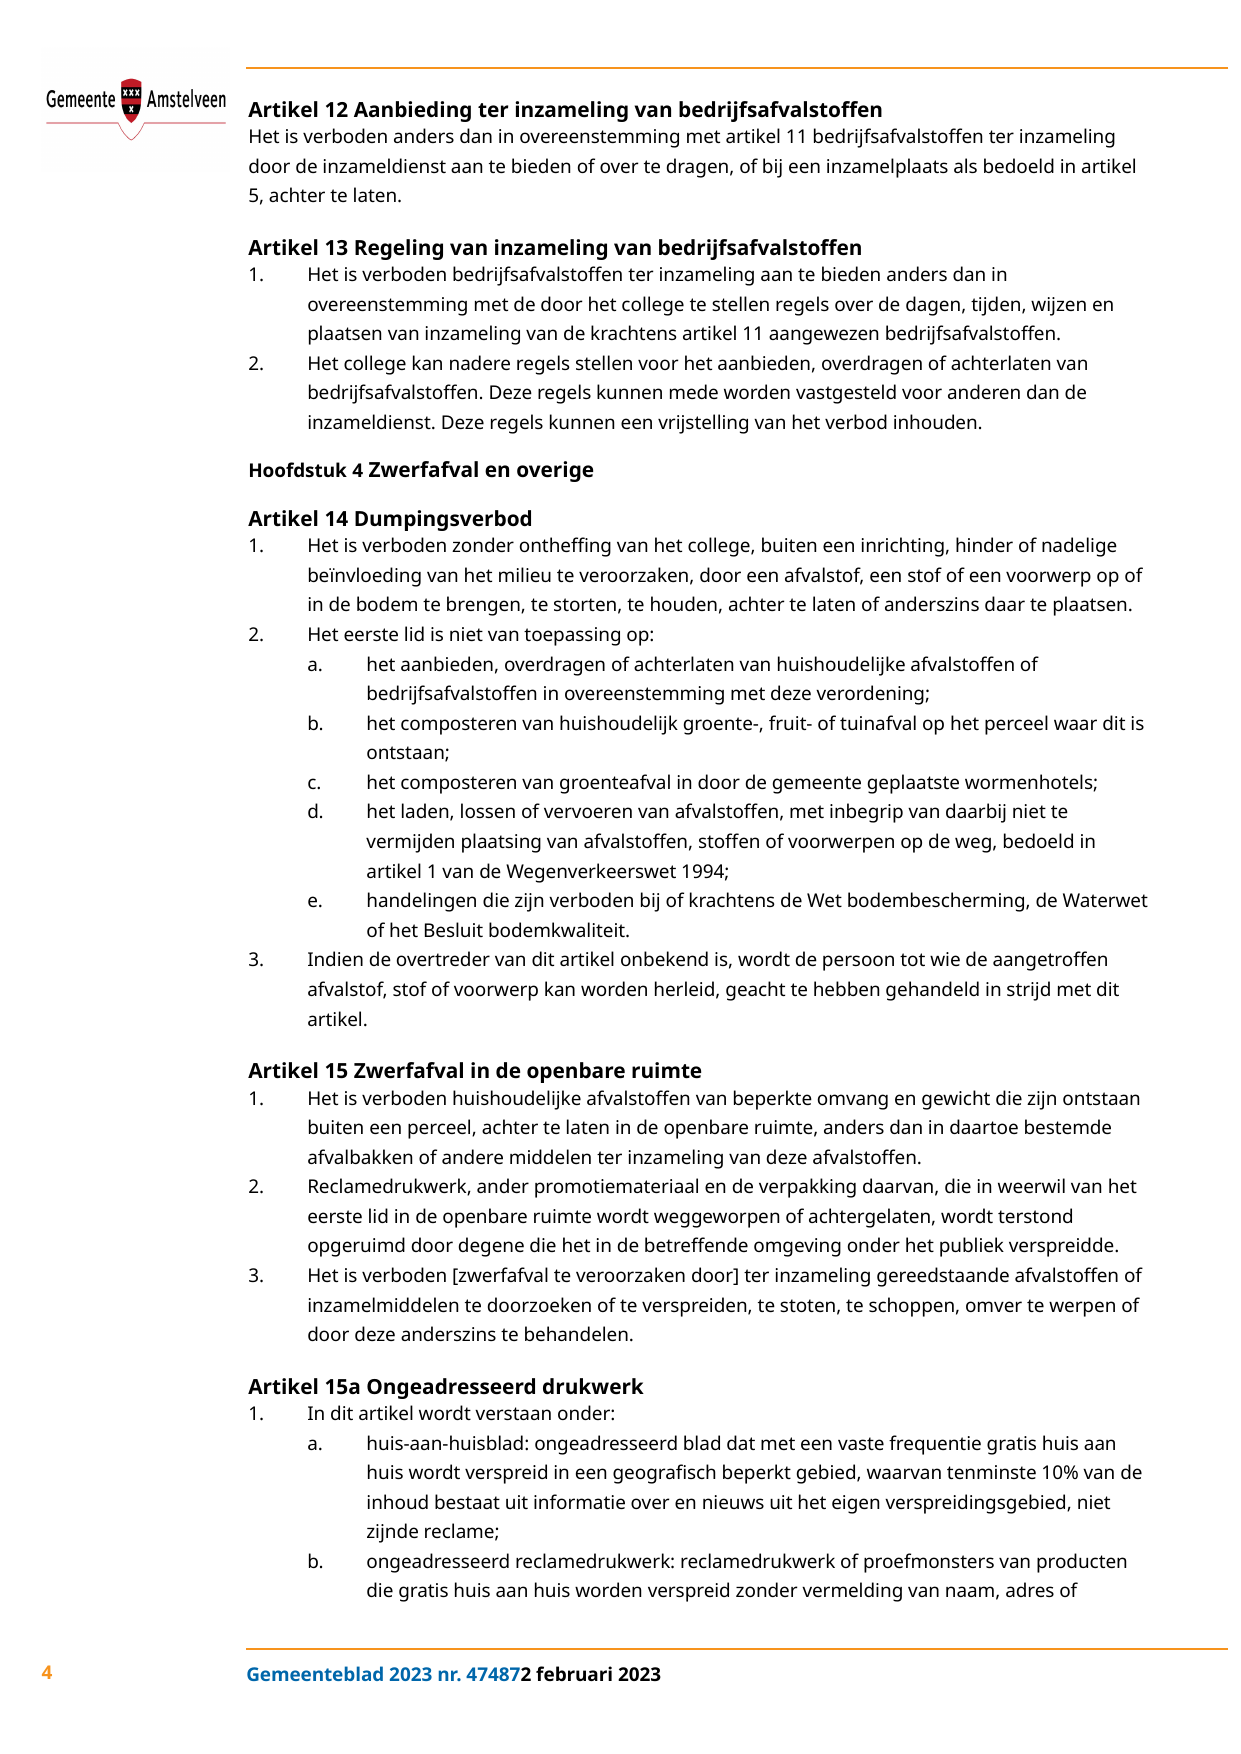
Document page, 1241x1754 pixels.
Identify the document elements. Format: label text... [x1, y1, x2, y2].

list het laden, lossen of vervoeren van afvalstoffen, met inbegrip van daarbij niet te vermijden plaatsing van afvalstoffen, stoffen of voorwerpen op de weg, bedoeld in artikel 1 van de Wegenverkeerswet 1994; [307, 799, 1152, 884]
list Het eerste lid is niet van toepassing op: [248, 621, 1152, 647]
picture [41, 47, 231, 172]
text Artikel 13 Regeling van inzameling van bedrijfsafvalstoffen [248, 233, 1152, 261]
list Reclamedrukwerk, ander promotiemateriaal en de verpakking daarvan, die in weerwil van het eerste lid in de openbare ruimte wordt weggeworpen of achtergelaten, wordt terstond opgeruimd door degene die het in de betreffende omgeving onder het publiek verspreidde. [248, 1173, 1152, 1258]
text Artikel 15 Zwerfafval in de openbare ruimte [248, 1056, 1152, 1085]
list Het is verboden bedrijfsafvalstoffen ter inzameling aan te bieden anders dan in overeenstemming met de door het college te stellen regels over de dagen, tijden, wijzen en plaatsen van inzameling van de krachtens artikel 11 aangewezen bedrijfsafvalstoffen. [248, 261, 1152, 346]
list Het college kan nadere regels stellen voor het aanbieden, overdragen of achterlaten van bedrijfsafvalstoffen. Deze regels kunnen mede worden vastgesteld voor anderen dan de inzameldienst. Deze regels kunnen een vrijstelling van het verbod inhouden. [248, 350, 1152, 435]
text Artikel 15a Ongeadresseerd drukwerk [248, 1372, 1152, 1400]
list In dit artikel wordt verstaan onder: [248, 1400, 1152, 1426]
text Artikel 14 Dumpingsverbod [248, 504, 1152, 532]
list Indien de overtreder van dit artikel onbekend is, wordt de persoon tot wie de aangetroffen afvalstof, stof of voorwerp kan worden herleid, geacht te hebben gehandeld in strijd met dit artikel. [248, 947, 1152, 1032]
list het aanbieden, overdragen of achterlaten van huishoudelijke afvalstoffen of bedrijfsafvalstoffen in overeenstemming met deze verordening; [307, 651, 1152, 706]
list huis-aan-huisblad: ongeadresseerd blad dat met een vaste frequentie gratis huis aan huis wordt verspreid in een geografisch beperkt gebied, waarvan tenminste 10% van de inhoud bestaat uit informatie over en nieuws uit het eigen verspreidingsgebied, niet zijnde reclame; [307, 1430, 1152, 1544]
list ongeadresseerd reclamedrukwerk: reclamedrukwerk of proefmonsters van producten die gratis huis aan huis worden verspreid zonder vermelding van naam, adres of [307, 1548, 1152, 1603]
text Het is verboden anders dan in overeenstemming met artikel 11 bedrijfsafvalstoffen ter inzameling door de inzameldienst aan te bieden of over te dragen, of bij een inzamelplaats als bedoeld in artikel 5, achter te laten. [248, 123, 1152, 208]
list het composteren van huishoudelijk groente-, fruit- of tuinafval op het perceel waar dit is ontstaan; [307, 710, 1152, 765]
list handelingen die zijn verboden bij of krachtens de Wet bodembescherming, de Waterwet of het Besluit bodemkwaliteit. [307, 887, 1152, 943]
list Het is verboden [zwerfafval te veroorzaken door] ter inzameling gereedstaande afvalstoffen of inzamelmiddelen te doorzoeken of te verspreiden, te stoten, te schoppen, omver te werpen of door deze anderszins te behandelen. [248, 1262, 1152, 1347]
list Het is verboden zonder ontheffing van het college, buiten een inrichting, hinder of nadelige beïnvloeding van het milieu te veroorzaken, door een afvalstof, een stof of een voorwerp op of in de bodem te brengen, te storten, te houden, achter te laten of anderszins daar te plaatsen. [248, 532, 1152, 617]
text Hoofdstuk 4 Zwerfafval en overige [248, 455, 1152, 483]
list het composteren van groenteafval in door de gemeente geplaatste wormenhotels; [307, 769, 1152, 795]
list Het is verboden huishoudelijke afvalstoffen van beperkte omvang en gewicht die zijn ontstaan buiten een perceel, achter te laten in de openbare ruimte, anders dan in daartoe bestemde afvalbakken of andere middelen ter inzameling van deze afvalstoffen. [248, 1085, 1152, 1169]
text Artikel 12 Aanbieding ter inzameling van bedrijfsafvalstoffen [248, 95, 1152, 123]
